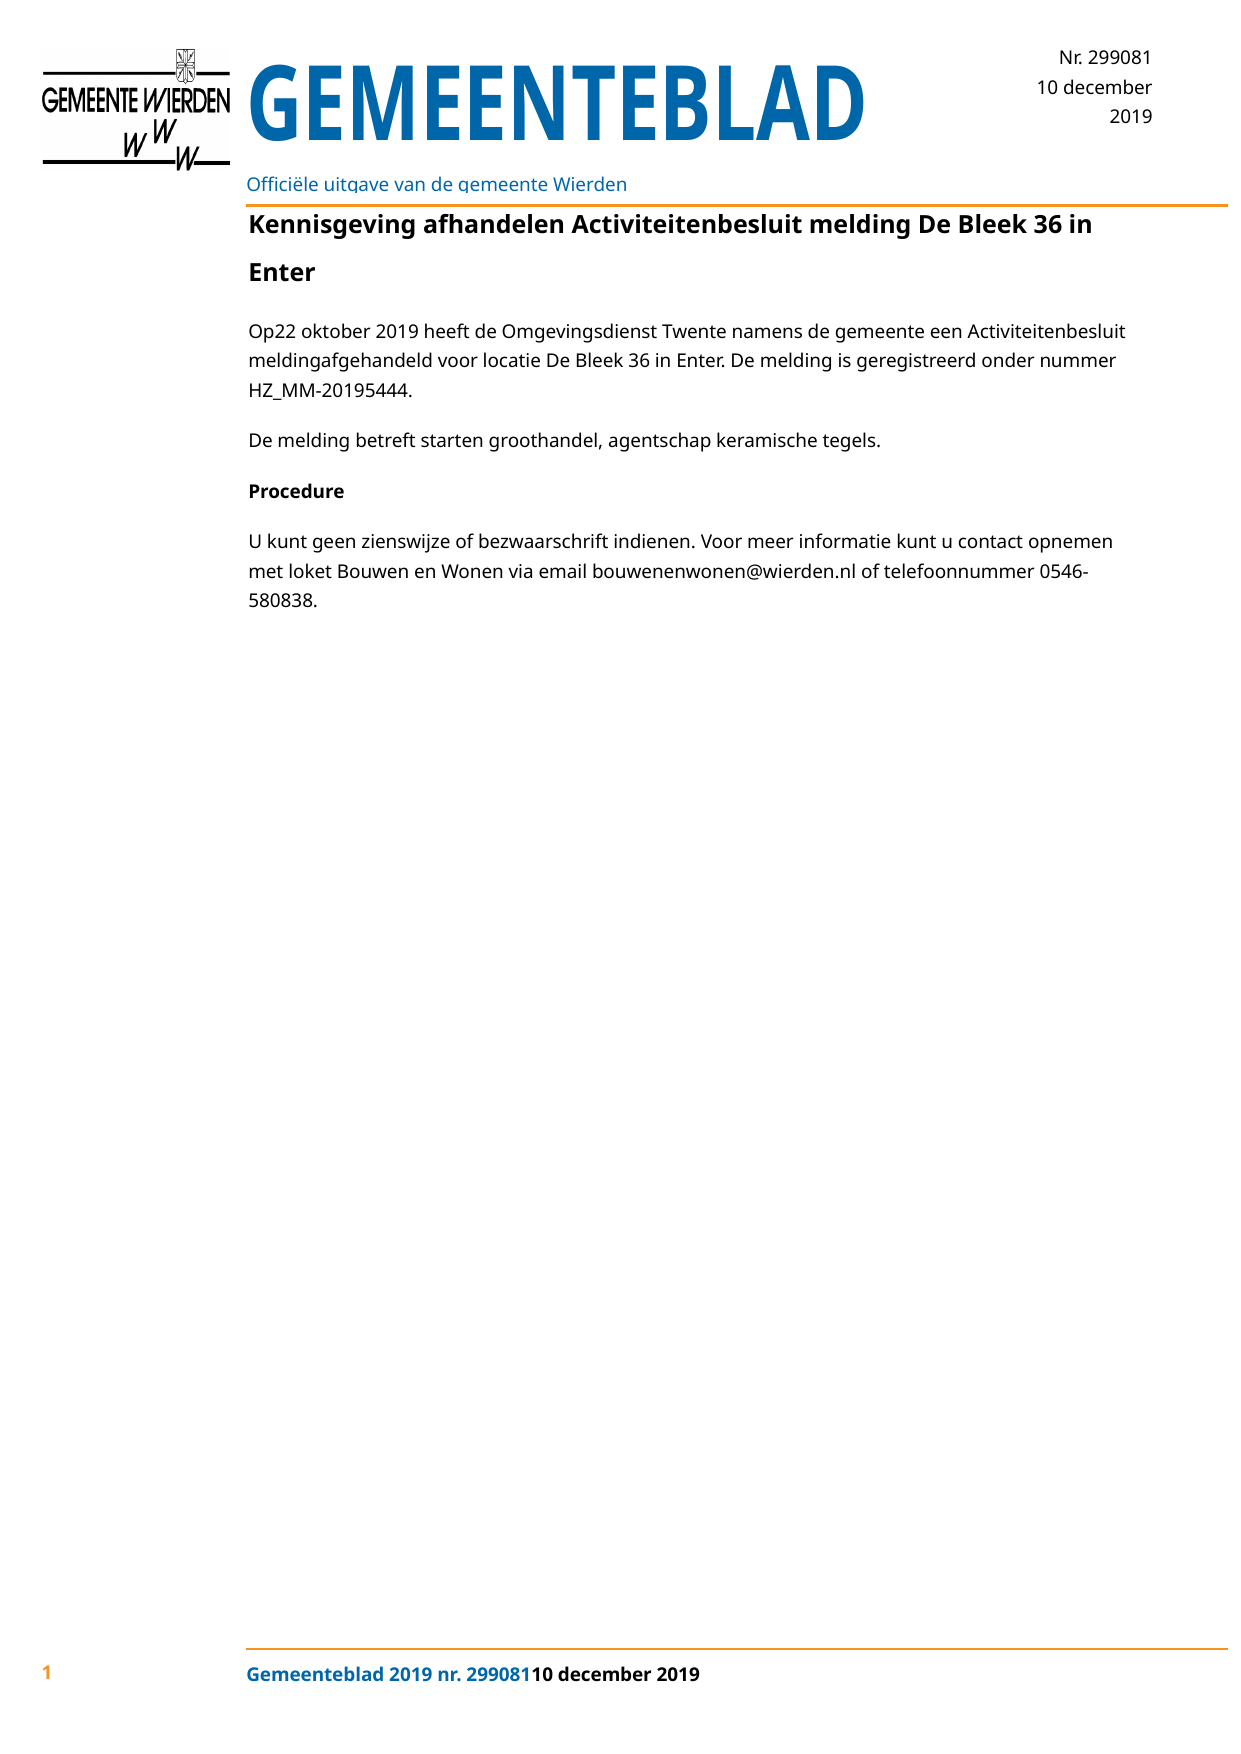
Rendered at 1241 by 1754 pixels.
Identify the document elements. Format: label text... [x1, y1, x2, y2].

text Kennisgeving afhandelen Activiteitenbesluit melding De Bleek 36 in Enter [248, 207, 1152, 288]
text De melding betreft starten groothandel, agentschap keramische tegels. [248, 427, 1152, 453]
picture [41, 47, 231, 172]
text U kunt geen zienswijze of bezwaarschrift indienen. Voor meer informatie kunt u contact opnemen met loket Bouwen en Wonen via email bouwenenwonen@wierden.nl of telefoonnummer 0546-580838. [248, 528, 1152, 613]
text Procedure [248, 478, 1152, 504]
text Op22 oktober 2019 heeft de Omgevingsdienst Twente namens de gemeente een Activiteitenbesluit meldingafgehandeld voor locatie De Bleek 36 in Enter. De melding is geregistreerd onder nummer HZ_MM-20195444. [248, 318, 1152, 403]
